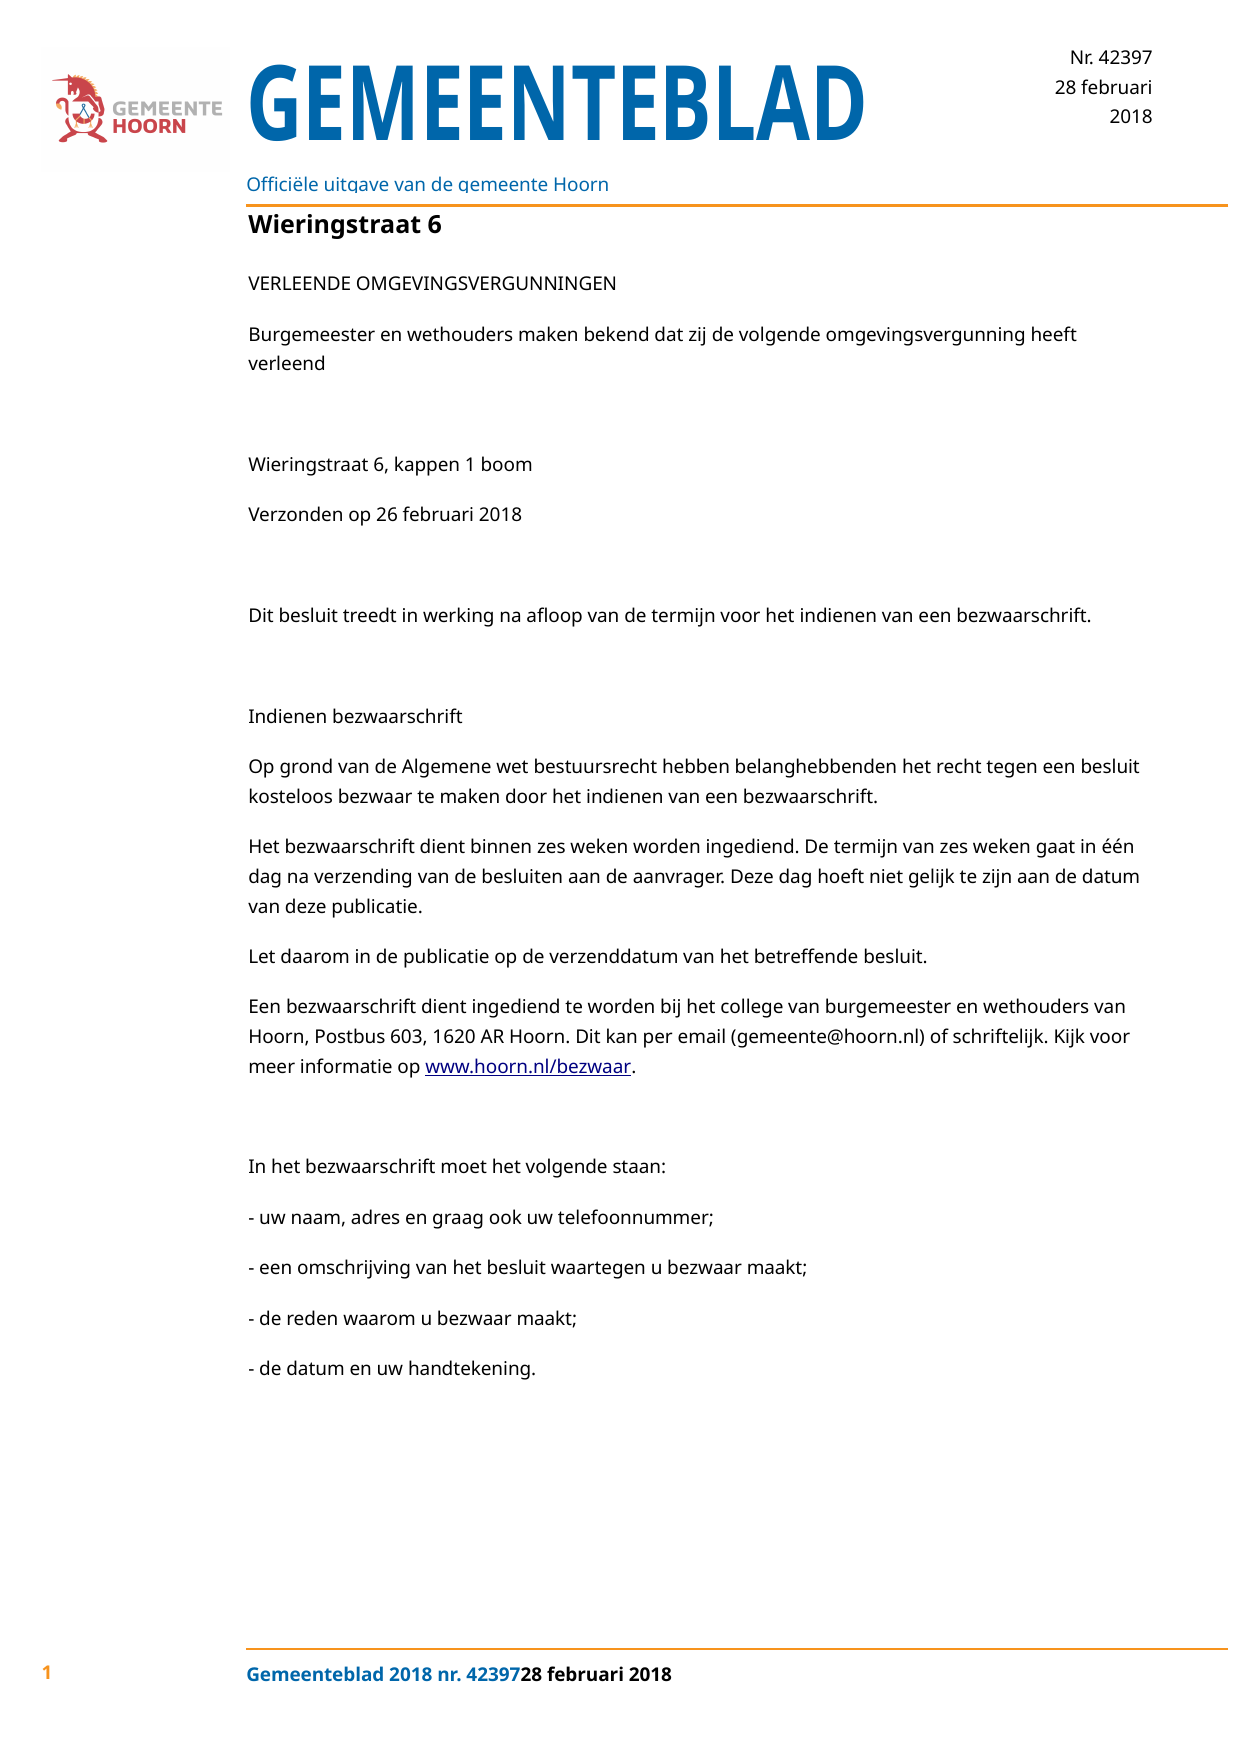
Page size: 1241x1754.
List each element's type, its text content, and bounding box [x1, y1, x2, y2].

text Dit besluit treedt in werking na afloop van de termijn voor het indienen van een bezwaarschrift. [248, 602, 1152, 628]
picture [41, 47, 231, 172]
text Wieringstraat 6, kappen 1 boom [248, 451, 1152, 477]
text - uw naam, adres en graag ook uw telefoonnummer; [248, 1204, 1152, 1230]
text Burgemeester en wethouders maken bekend dat zij de volgende omgevingsvergunning heeft verleend [248, 321, 1152, 376]
text In het bezwaarschrift moet het volgende staan: [248, 1154, 1152, 1179]
text Let daarom in de publicatie op de verzenddatum van het betreffende besluit. [248, 943, 1152, 969]
text Wieringstraat 6 [248, 207, 1152, 241]
text - een omschrijving van het besluit waartegen u bezwaar maakt; [248, 1254, 1152, 1280]
text - de datum en uw handtekening. [248, 1355, 1152, 1381]
text Verzonden op 26 februari 2018 [248, 502, 1152, 527]
text Indienen bezwaarschrift [248, 703, 1152, 729]
text - de reden waarom u bezwaar maakt; [248, 1305, 1152, 1331]
text Op grond van de Algemene wet bestuursrecht hebben belanghebbenden het recht tegen een besluit kosteloos bezwaar te maken door het indienen van een bezwaarschrift. [248, 754, 1152, 809]
text Het bezwaarschrift dient binnen zes weken worden ingediend. De termijn van zes weken gaat in één dag na verzending van de besluiten aan de aanvrager. Deze dag hoeft niet gelijk te zijn aan de datum van deze publicatie. [248, 834, 1152, 918]
text VERLEENDE OMGEVINGSVERGUNNINGEN [248, 270, 1152, 296]
text Een bezwaarschrift dient ingediend te worden bij het college van burgemeester en wethouders van Hoorn, Postbus 603, 1620 AR Hoorn. Dit kan per email (gemeente@hoorn.nl) of schriftelijk. Kijk voor meer informatie op www.hoorn.nl/bezwaar. [248, 994, 1152, 1078]
